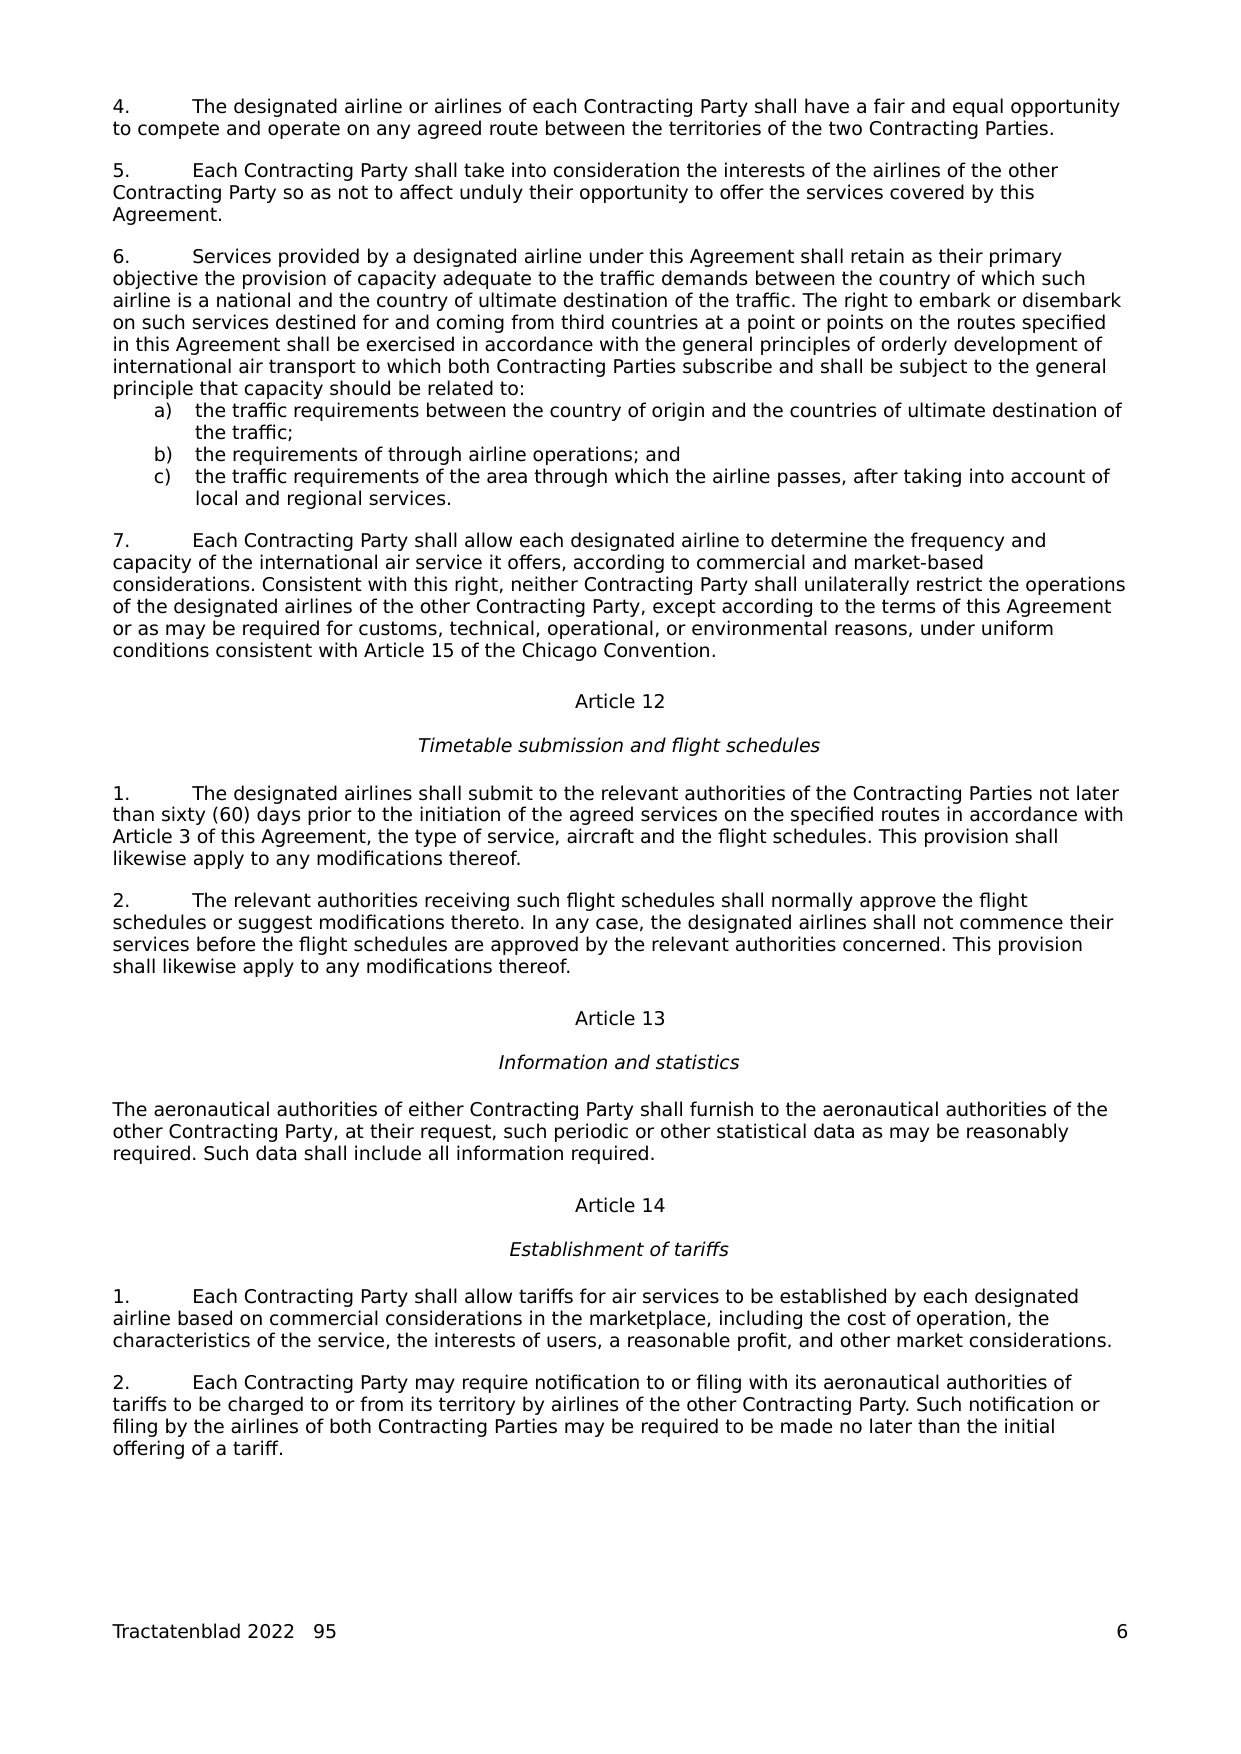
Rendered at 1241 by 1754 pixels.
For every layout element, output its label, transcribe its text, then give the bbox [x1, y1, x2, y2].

text 6. Services provided by a designated airline under this Agreement shall retain as their primary objective the provision of capacity adequate to the traffic demands between the country of which such airline is a national and the country of ultimate destination of the traffic. The right to embark or disembark on such services destined for and coming from third countries at a point or points on the routes specified in this Agreement shall be exercised in accordance with the general principles of orderly development of international air transport to which both Contracting Parties subscribe and shall be subject to the general principle that capacity should be related to: [112, 246, 1128, 400]
text 5. Each Contracting Party shall take into consideration the interests of the airlines of the other Contracting Party so as not to affect unduly their opportunity to offer the services covered by this Agreement. [112, 160, 1128, 226]
subtitle Article 12 Timetable submission and flight schedules [112, 691, 1128, 757]
subtitle Article 13 Information and statistics [112, 1008, 1128, 1074]
text b) the requirements of through airline operations; and [153, 444, 1128, 466]
text 1. Each Contracting Party shall allow tariffs for air services to be established by each designated airline based on commercial considerations in the marketplace, including the cost of operation, the characteristics of the service, the interests of users, a reasonable profit, and other market considerations. [112, 1286, 1128, 1352]
text a) the traffic requirements between the country of origin and the countries of ultimate destination of the traffic; [153, 400, 1128, 444]
text The aeronautical authorities of either Contracting Party shall furnish to the aeronautical authorities of the other Contracting Party, at their request, such periodic or other statistical data as may be reasonably required. Such data shall include all information required. [112, 1099, 1128, 1165]
text c) the traffic requirements of the area through which the airline passes, after taking into account of local and regional services. [153, 466, 1128, 509]
text 2. The relevant authorities receiving such flight schedules shall normally approve the flight schedules or suggest modifications thereto. In any case, the designated airlines shall not commence their services before the flight schedules are approved by the relevant authorities concerned. This provision shall likewise apply to any modifications thereof. [112, 890, 1128, 978]
text 4. The designated airline or airlines of each Contracting Party shall have a fair and equal opportunity to compete and operate on any agreed route between the territories of the two Contracting Parties. [112, 96, 1128, 140]
text 2. Each Contracting Party may require notification to or filing with its aeronautical authorities of tariffs to be charged to or from its territory by airlines of the other Contracting Party. Such notification or filing by the airlines of both Contracting Parties may be required to be made no later than the initial offering of a tariff. [112, 1372, 1128, 1460]
text 7. Each Contracting Party shall allow each designated airline to determine the frequency and capacity of the international air service it offers, according to commercial and market-based considerations. Consistent with this right, neither Contracting Party shall unilaterally restrict the operations of the designated airlines of the other Contracting Party, except according to the terms of this Agreement or as may be required for customs, technical, operational, or environmental reasons, under uniform conditions consistent with Article 15 of the Chicago Convention. [112, 529, 1128, 661]
subtitle Article 14 Establishment of tariffs [112, 1195, 1128, 1261]
text 1. The designated airlines shall submit to the relevant authorities of the Contracting Parties not later than sixty (60) days prior to the initiation of the agreed services on the specified routes in accordance with Article 3 of this Agreement, the type of service, aircraft and the flight schedules. This provision shall likewise apply to any modifications thereof. [112, 782, 1128, 870]
